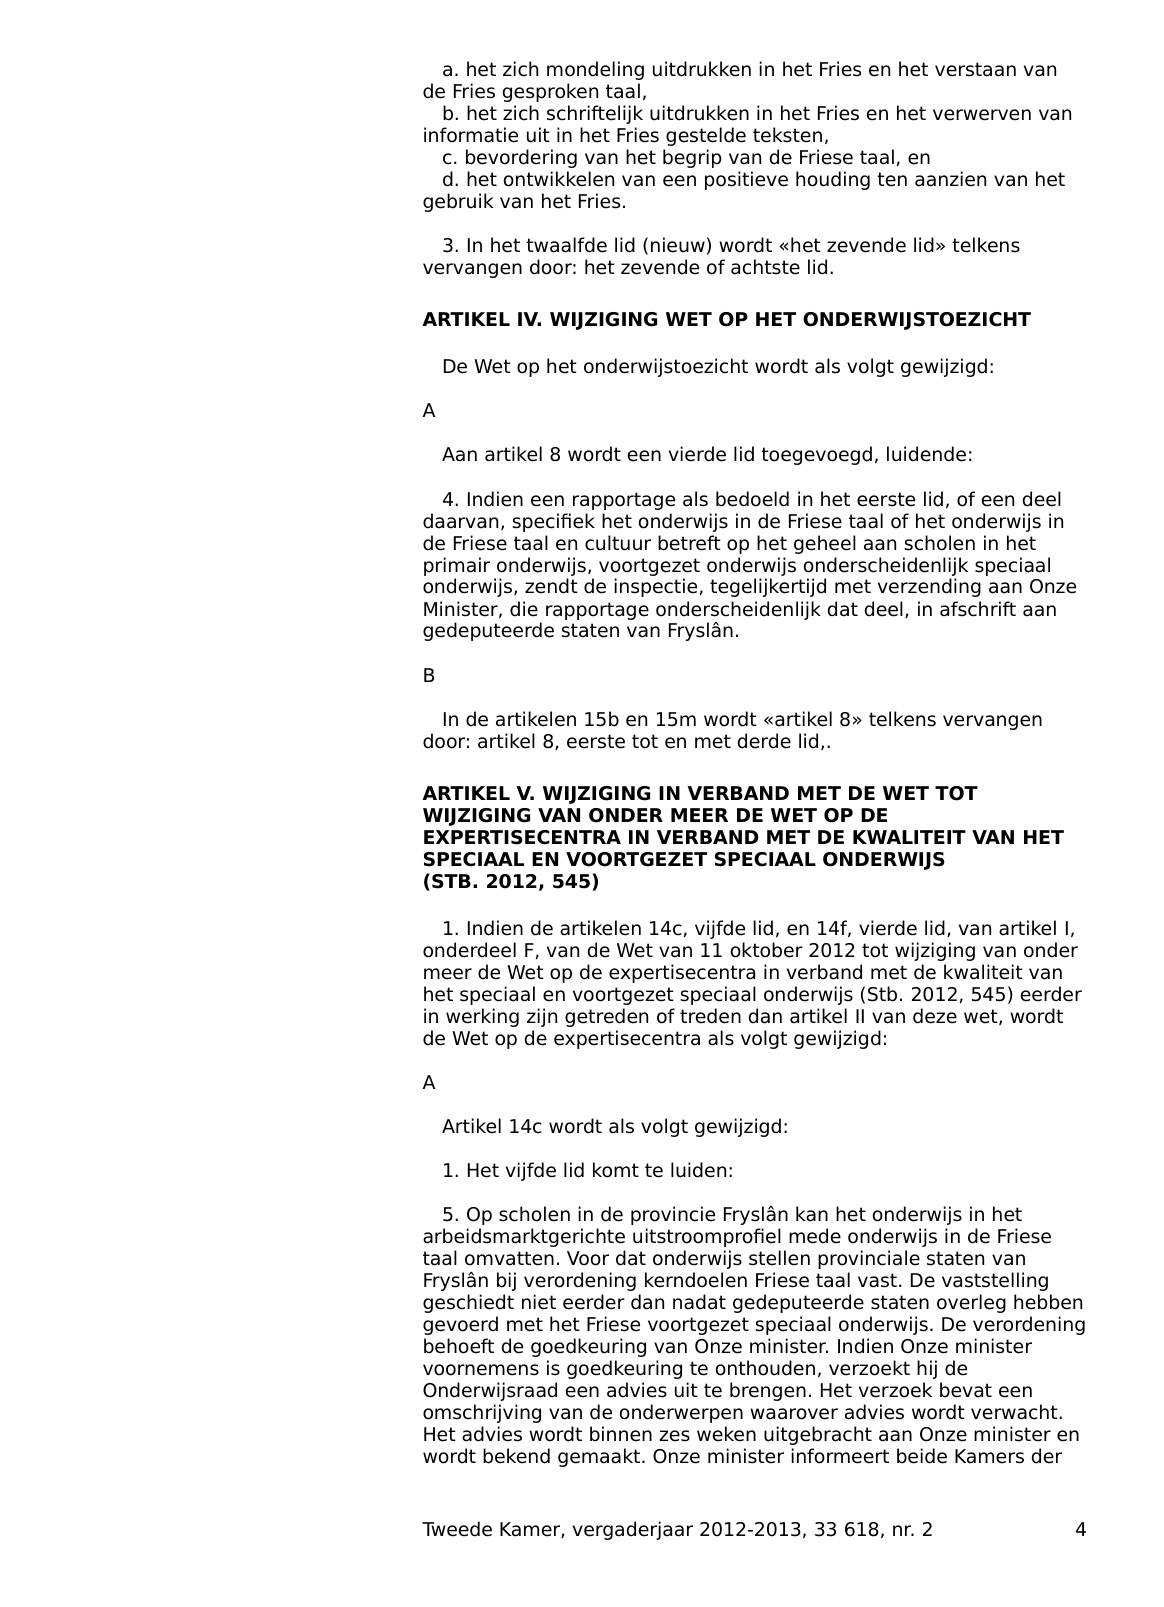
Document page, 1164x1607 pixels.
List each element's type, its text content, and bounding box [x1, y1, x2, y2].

text 3. In het twaalfde lid (nieuw) wordt «het zevende lid» telkens vervangen door: het zevende of achtste lid. [422, 235, 1087, 279]
text 1. Het vijfde lid komt te luiden: [422, 1160, 1087, 1182]
text 5. Op scholen in de provincie Fryslân kan het onderwijs in het arbeidsmarktgerichte uitstroomprofiel mede onderwijs in de Friese taal omvatten. Voor dat onderwijs stellen provinciale staten van Fryslân bij verordening kerndoelen Friese taal vast. De vaststelling geschiedt niet eerder dan nadat gedeputeerde staten overleg hebben gevoerd met het Friese voortgezet speciaal onderwijs. De verordening behoeft de goedkeuring van Onze minister. Indien Onze minister voornemens is goedkeuring te onthouden, verzoekt hij de Onderwijsraad een advies uit te brengen. Het verzoek bevat een omschrijving van de onderwerpen waarover advies wordt verwacht. Het advies wordt binnen zes weken uitgebracht aan Onze minister en wordt bekend gemaakt. Onze minister informeert beide Kamers der [422, 1204, 1087, 1468]
text Artikel 14c wordt als volgt gewijzigd: [422, 1116, 1087, 1138]
text In de artikelen 15b en 15m wordt «artikel 8» telkens vervangen door: artikel 8, eerste tot en met derde lid,. [422, 709, 1087, 753]
text B [422, 664, 1087, 687]
text A [422, 1072, 1087, 1094]
text 4. Indien een rapportage als bedoeld in het eerste lid, of een deel daarvan, specifiek het onderwijs in de Friese taal of het onderwijs in de Friese taal en cultuur betreft op het geheel aan scholen in het primair onderwijs, voortgezet onderwijs onderscheidenlijk speciaal onderwijs, zendt de inspectie, tegelijkertijd met verzending aan Onze Minister, die rapportage onderscheidenlijk dat deel, in afschrift aan gedeputeerde staten van Fryslân. [422, 488, 1087, 642]
subtitle ARTIKEL V. WIJZIGING IN VERBAND MET DE WET TOT WIJZIGING VAN ONDER MEER DE WET OP DE EXPERTISECENTRA IN VERBAND MET DE KWALITEIT VAN HET SPECIAAL EN VOORTGEZET SPECIAAL ONDERWIJS (STB. 2012, 545) [422, 783, 1087, 893]
text c. bevordering van het begrip van de Friese taal, en [422, 147, 1087, 169]
text A [422, 400, 1087, 422]
text b. het zich schriftelijk uitdrukken in het Fries en het verwerven van informatie uit in het Fries gestelde teksten, [422, 103, 1087, 147]
text d. het ontwikkelen van een positieve houding ten aanzien van het gebruik van het Fries. [422, 169, 1087, 213]
subtitle ARTIKEL IV. WIJZIGING WET OP HET ONDERWIJSTOEZICHT [422, 309, 1087, 331]
text a. het zich mondeling uitdrukken in het Fries en het verstaan van de Fries gesproken taal, [422, 59, 1087, 103]
text De Wet op het onderwijstoezicht wordt als volgt gewijzigd: [422, 356, 1087, 378]
text 1. Indien de artikelen 14c, vijfde lid, en 14f, vierde lid, van artikel I, onderdeel F, van de Wet van 11 oktober 2012 tot wijziging van onder meer de Wet op de expertisecentra in verband met de kwaliteit van het speciaal en voortgezet speciaal onderwijs (Stb. 2012, 545) eerder in werking zijn getreden of treden dan artikel II van deze wet, wordt de Wet op de expertisecentra als volgt gewijzigd: [422, 918, 1087, 1049]
text Aan artikel 8 wordt een vierde lid toegevoegd, luidende: [422, 444, 1087, 466]
